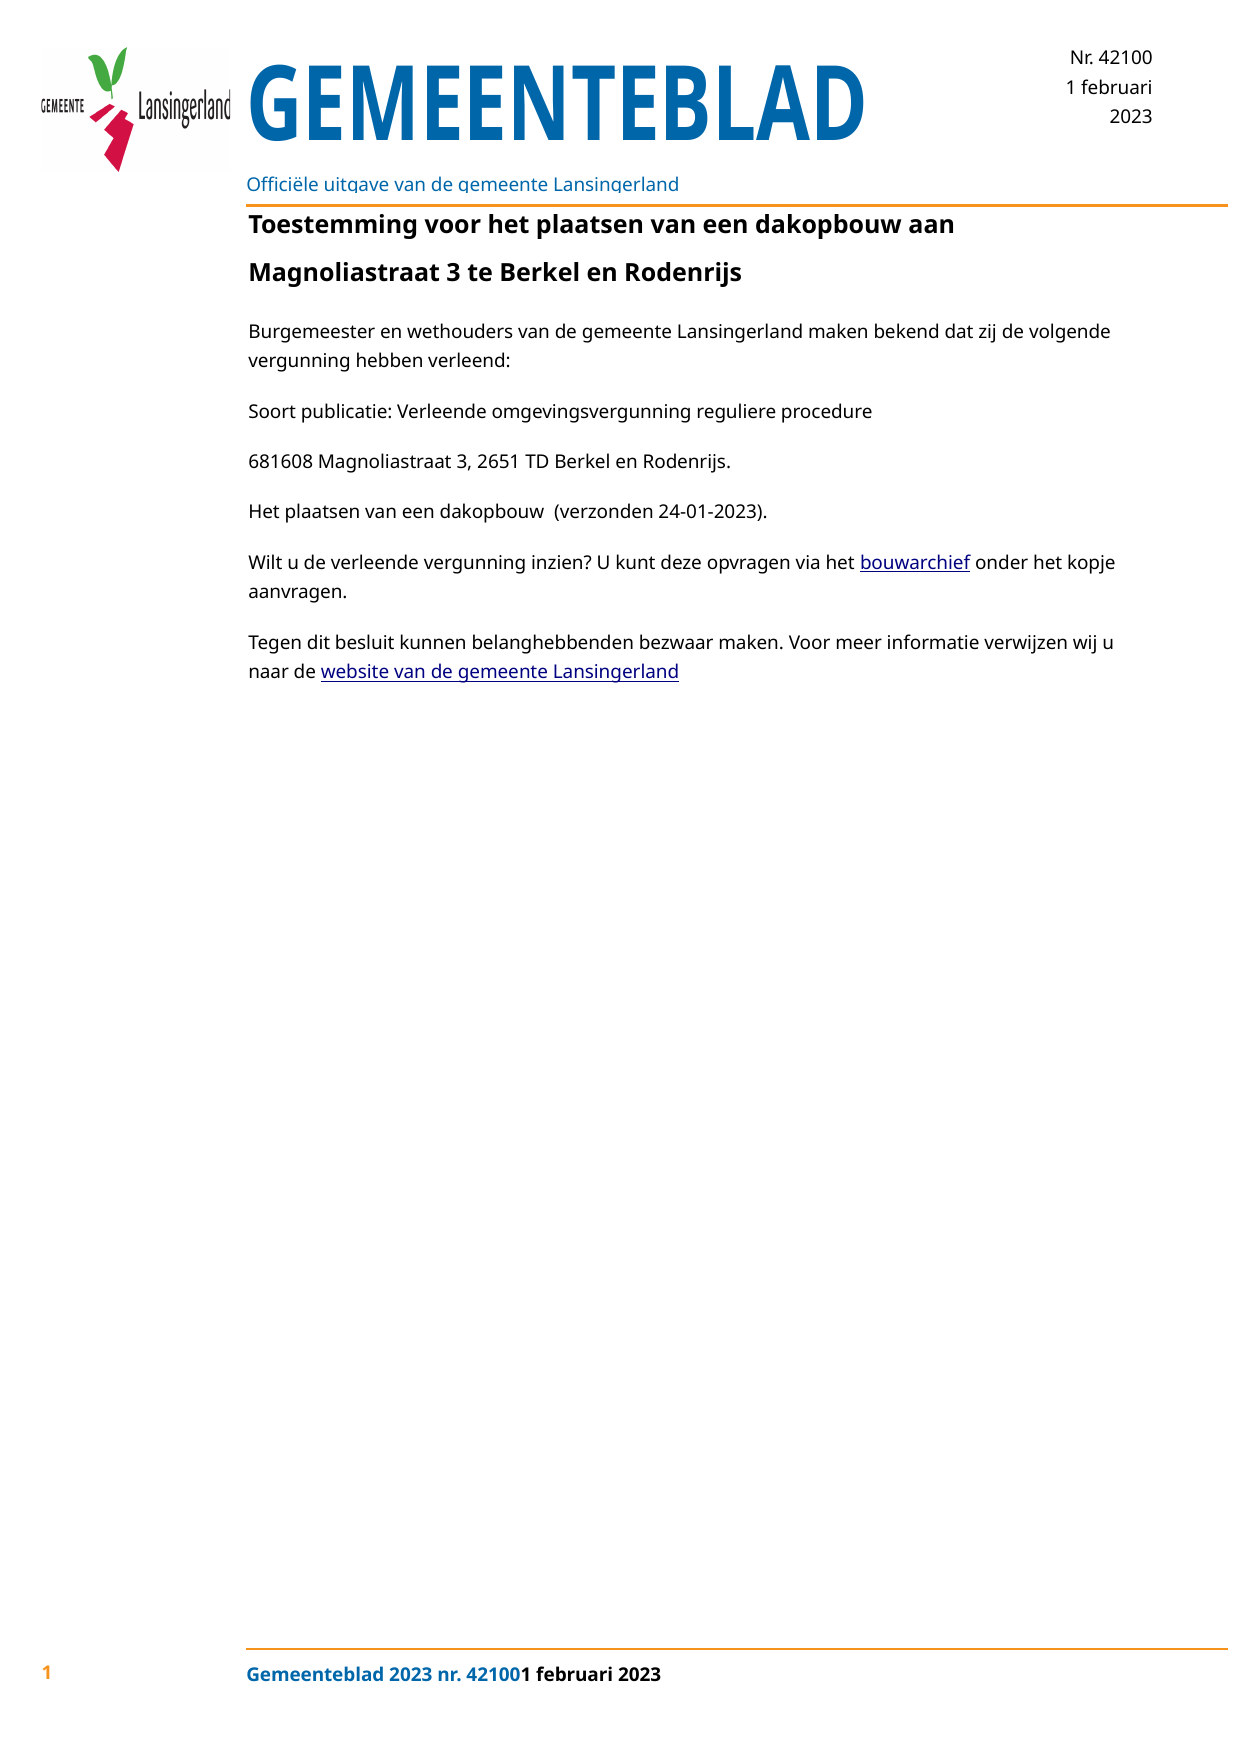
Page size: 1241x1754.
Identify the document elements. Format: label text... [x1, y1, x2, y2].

text Toestemming voor het plaatsen van een dakopbouw aan Magnoliastraat 3 te Berkel en Rodenrijs [248, 207, 1152, 288]
picture [41, 47, 231, 172]
text Soort publicatie: Verleende omgevingsvergunning reguliere procedure [248, 398, 1152, 424]
text Wilt u de verleende vergunning inzien? U kunt deze opvragen via het bouwarchief onder het kopje aanvragen. [248, 549, 1152, 604]
text Tegen dit besluit kunnen belanghebbenden bezwaar maken. Voor meer informatie verwijzen wij u naar de website van de gemeente Lansingerland [248, 629, 1152, 684]
text Het plaatsen van een dakopbouw (verzonden 24-01-2023). [248, 499, 1152, 524]
text 681608 Magnoliastraat 3, 2651 TD Berkel en Rodenrijs. [248, 448, 1152, 474]
text Burgemeester en wethouders van de gemeente Lansingerland maken bekend dat zij de volgende vergunning hebben verleend: [248, 318, 1152, 373]
